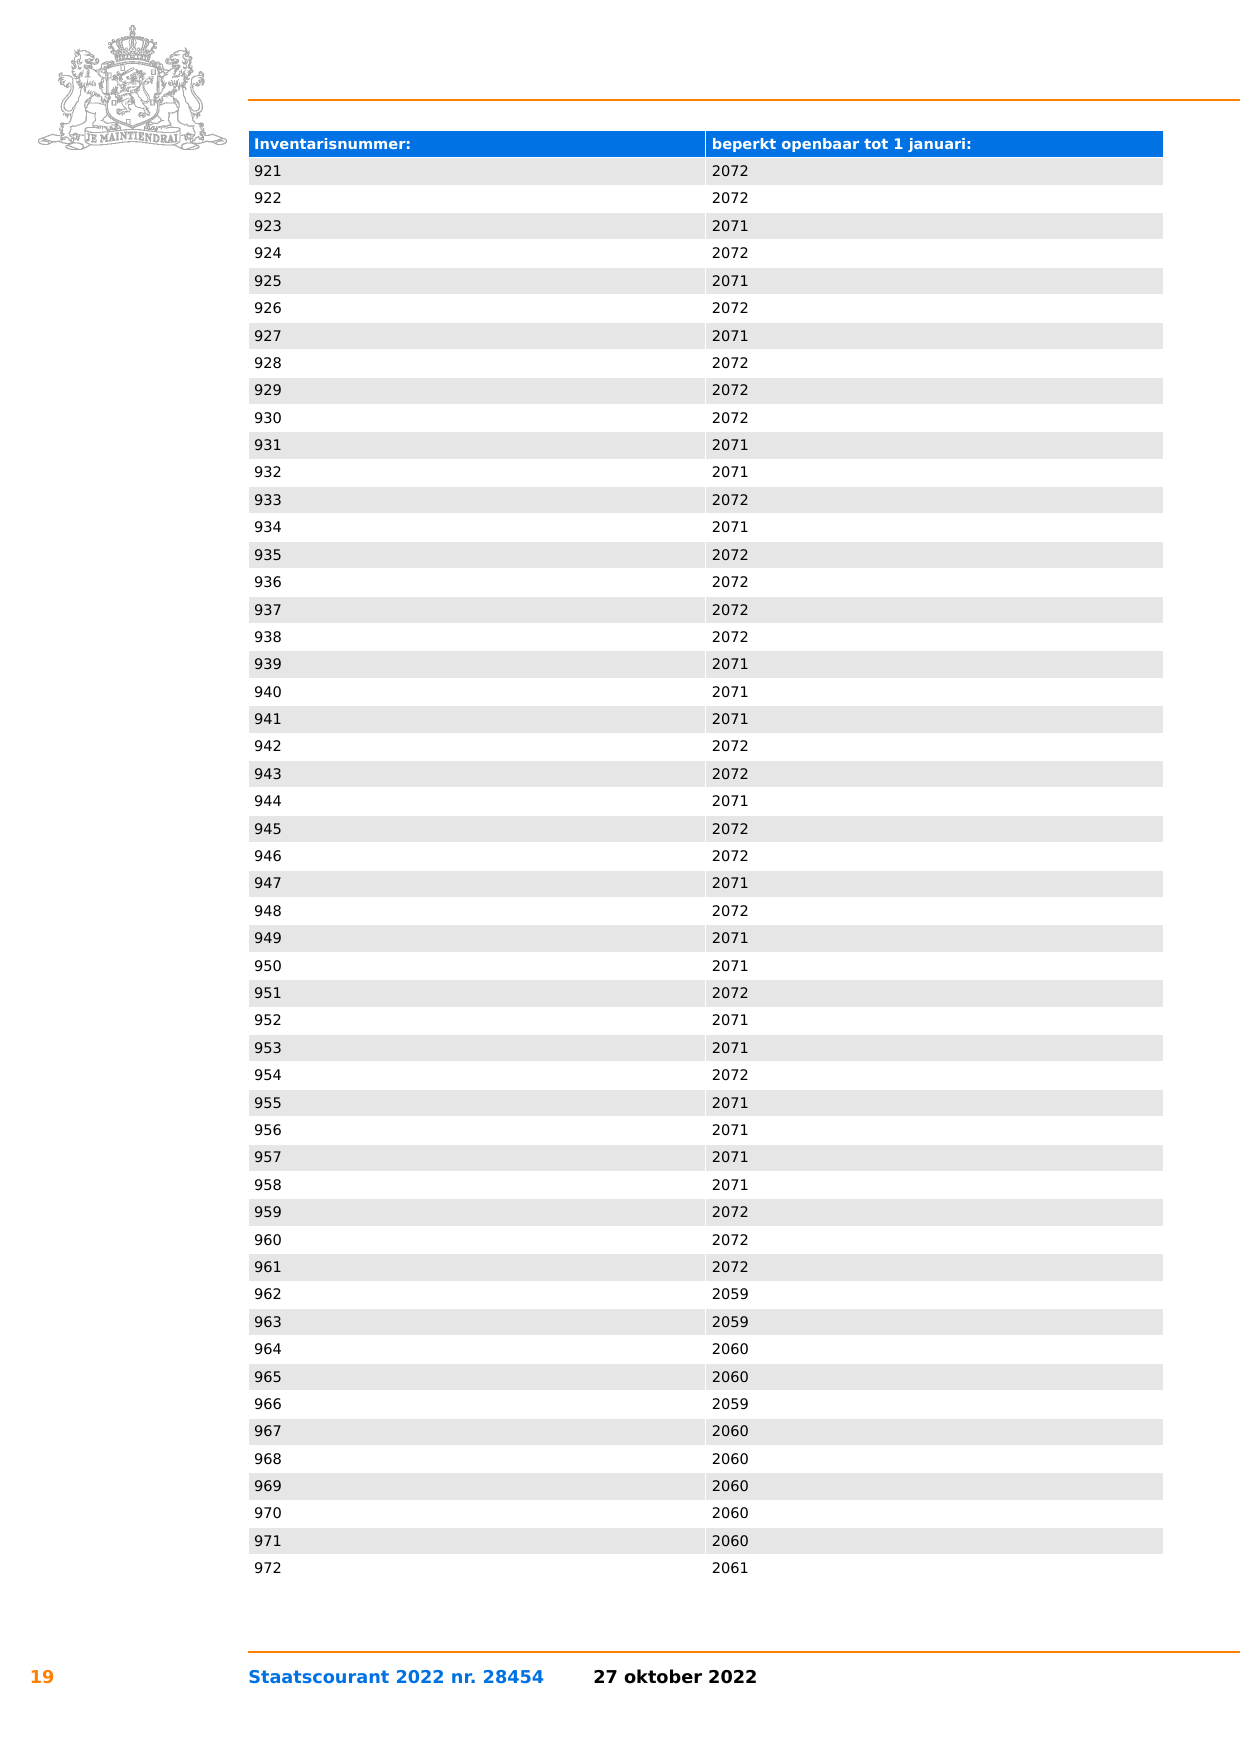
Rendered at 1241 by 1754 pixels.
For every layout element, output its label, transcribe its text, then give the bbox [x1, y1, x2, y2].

table_cell 2072 [706, 843, 1163, 869]
table_cell 941 [249, 706, 705, 733]
table_cell 938 [249, 624, 705, 650]
table_cell 2072 [706, 569, 1163, 596]
table_cell 966 [249, 1391, 705, 1417]
table_cell 949 [249, 925, 705, 952]
table_cell 923 [249, 213, 705, 239]
table_cell 2060 [706, 1473, 1163, 1500]
table_cell 922 [249, 186, 705, 212]
table_cell 2072 [706, 542, 1163, 568]
table_cell 943 [249, 761, 705, 787]
table_cell 969 [249, 1473, 705, 1500]
table_cell 971 [249, 1528, 705, 1554]
table_cell 2071 [706, 953, 1163, 979]
table_cell 970 [249, 1501, 705, 1527]
table_cell 2072 [706, 1199, 1163, 1226]
table_cell 967 [249, 1419, 705, 1445]
table_cell 944 [249, 789, 705, 815]
table_cell 2060 [706, 1446, 1163, 1472]
table_cell 2071 [706, 1008, 1163, 1034]
table_cell 964 [249, 1336, 705, 1363]
table_cell 2072 [706, 734, 1163, 760]
table_cell 2059 [706, 1391, 1163, 1417]
table_cell 2071 [706, 706, 1163, 733]
table_cell 942 [249, 734, 705, 760]
table_cell 2060 [706, 1501, 1163, 1527]
table_cell 936 [249, 569, 705, 596]
table_header beperkt openbaar tot 1 januari: [706, 131, 1163, 157]
table_cell 2072 [706, 597, 1163, 623]
table_cell 2071 [706, 1172, 1163, 1198]
table_cell 2072 [706, 350, 1163, 376]
table_header Inventarisnummer: [249, 131, 705, 157]
table_cell 972 [249, 1556, 705, 1582]
table_cell 947 [249, 871, 705, 897]
table_cell 925 [249, 268, 705, 294]
table_cell 2071 [706, 925, 1163, 952]
table_cell 929 [249, 378, 705, 404]
table_cell 945 [249, 816, 705, 842]
table_cell 2071 [706, 1117, 1163, 1143]
table_cell 959 [249, 1199, 705, 1226]
table_cell 2072 [706, 980, 1163, 1007]
table_cell 2059 [706, 1282, 1163, 1308]
table_cell 948 [249, 898, 705, 924]
table_cell 2072 [706, 1227, 1163, 1253]
table_cell 958 [249, 1172, 705, 1198]
table_cell 932 [249, 460, 705, 486]
table_cell 954 [249, 1063, 705, 1089]
picture [38, 25, 227, 150]
table_cell 2071 [706, 268, 1163, 294]
table_cell 961 [249, 1254, 705, 1281]
table_cell 2059 [706, 1309, 1163, 1335]
table_cell 962 [249, 1282, 705, 1308]
table_cell 2071 [706, 789, 1163, 815]
table_cell 2071 [706, 515, 1163, 541]
table_cell 2071 [706, 323, 1163, 349]
table_cell 930 [249, 405, 705, 431]
table_cell 927 [249, 323, 705, 349]
table_cell 963 [249, 1309, 705, 1335]
table_cell 2072 [706, 295, 1163, 322]
table_cell 2071 [706, 1035, 1163, 1061]
table_cell 2071 [706, 679, 1163, 705]
table_cell 924 [249, 241, 705, 267]
table_cell 953 [249, 1035, 705, 1061]
table_cell 2072 [706, 378, 1163, 404]
table_cell 957 [249, 1145, 705, 1171]
table_cell 931 [249, 432, 705, 459]
table_cell 2072 [706, 624, 1163, 650]
table_cell 955 [249, 1090, 705, 1116]
table_cell 2072 [706, 761, 1163, 787]
table_cell 926 [249, 295, 705, 322]
table_cell 965 [249, 1364, 705, 1390]
table_cell 939 [249, 651, 705, 678]
table_cell 2072 [706, 186, 1163, 212]
table_cell 950 [249, 953, 705, 979]
table_cell 940 [249, 679, 705, 705]
table_cell 2072 [706, 241, 1163, 267]
table_cell 2061 [706, 1556, 1163, 1582]
table_cell 937 [249, 597, 705, 623]
table_cell 928 [249, 350, 705, 376]
table_cell 2072 [706, 1063, 1163, 1089]
table_cell 2060 [706, 1364, 1163, 1390]
table_cell 2060 [706, 1419, 1163, 1445]
table_cell 2071 [706, 871, 1163, 897]
table_cell 946 [249, 843, 705, 869]
table_cell 933 [249, 487, 705, 513]
table_cell 934 [249, 515, 705, 541]
table_cell 2071 [706, 213, 1163, 239]
table_cell 951 [249, 980, 705, 1007]
table_cell 2060 [706, 1336, 1163, 1363]
table_cell 2072 [706, 816, 1163, 842]
table_cell 2072 [706, 487, 1163, 513]
table_cell 2071 [706, 460, 1163, 486]
table_cell 935 [249, 542, 705, 568]
table_cell 2060 [706, 1528, 1163, 1554]
table_cell 952 [249, 1008, 705, 1034]
table_cell 2072 [706, 158, 1163, 185]
table_cell 956 [249, 1117, 705, 1143]
table_cell 2071 [706, 1090, 1163, 1116]
table_cell 2071 [706, 432, 1163, 459]
table_cell 921 [249, 158, 705, 185]
table_cell 960 [249, 1227, 705, 1253]
table_cell 2072 [706, 405, 1163, 431]
table_cell 2071 [706, 1145, 1163, 1171]
table_cell 2071 [706, 651, 1163, 678]
table_cell 968 [249, 1446, 705, 1472]
table_cell 2072 [706, 1254, 1163, 1281]
table_cell 2072 [706, 898, 1163, 924]
